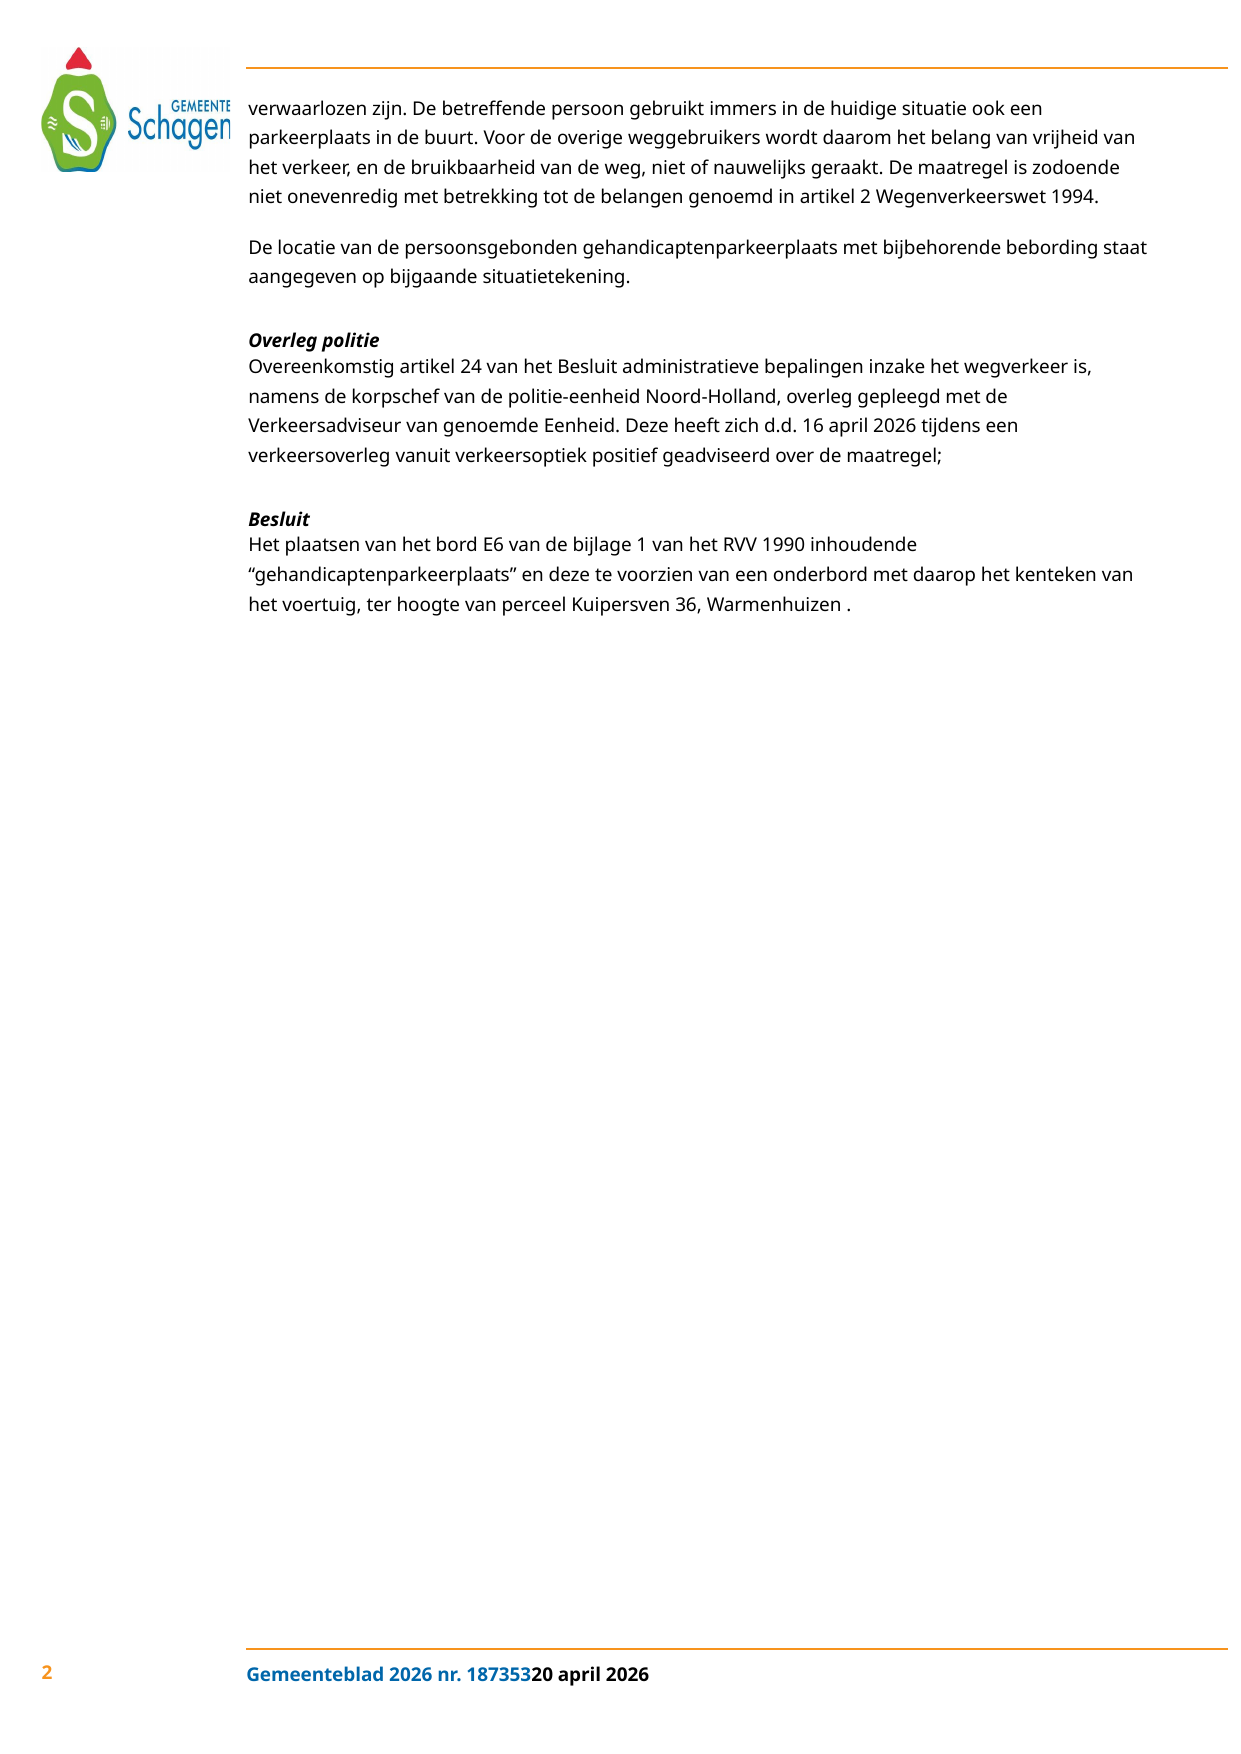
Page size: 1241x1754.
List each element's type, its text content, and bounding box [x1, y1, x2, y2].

text Overeenkomstig artikel 24 van het Besluit administratieve bepalingen inzake het wegverkeer is, namens de korpschef van de politie-eenheid Noord-Holland, overleg gepleegd met de Verkeersadviseur van genoemde Eenheid. Deze heeft zich d.d. 16 april 2026 tijdens een verkeersoverleg vanuit verkeersoptiek positief geadviseerd over de maatregel; [248, 353, 1152, 468]
text verwaarlozen zijn. De betreffende persoon gebruikt immers in de huidige situatie ook een parkeerplaats in de buurt. Voor de overige weggebruikers wordt daarom het belang van vrijheid van het verkeer, en de bruikbaarheid van de weg, niet of nauwelijks geraakt. De maatregel is zodoende niet onevenredig met betrekking tot de belangen genoemd in artikel 2 Wegenverkeerswet 1994. [248, 95, 1152, 209]
text Het plaatsen van het bord E6 van de bijlage 1 van het RVV 1990 inhoudende “gehandicaptenparkeerplaats” en deze te voorzien van een onderbord met daarop het kenteken van het voertuig, ter hoogte van perceel Kuipersven 36, Warmenhuizen . [248, 532, 1152, 617]
text Overleg politie [248, 327, 1152, 353]
text De locatie van de persoonsgebonden gehandicaptenparkeerplaats met bijbehorende bebording staat aangegeven op bijgaande situatietekening. [248, 234, 1152, 289]
text Besluit [248, 506, 1152, 532]
picture [41, 47, 231, 172]
